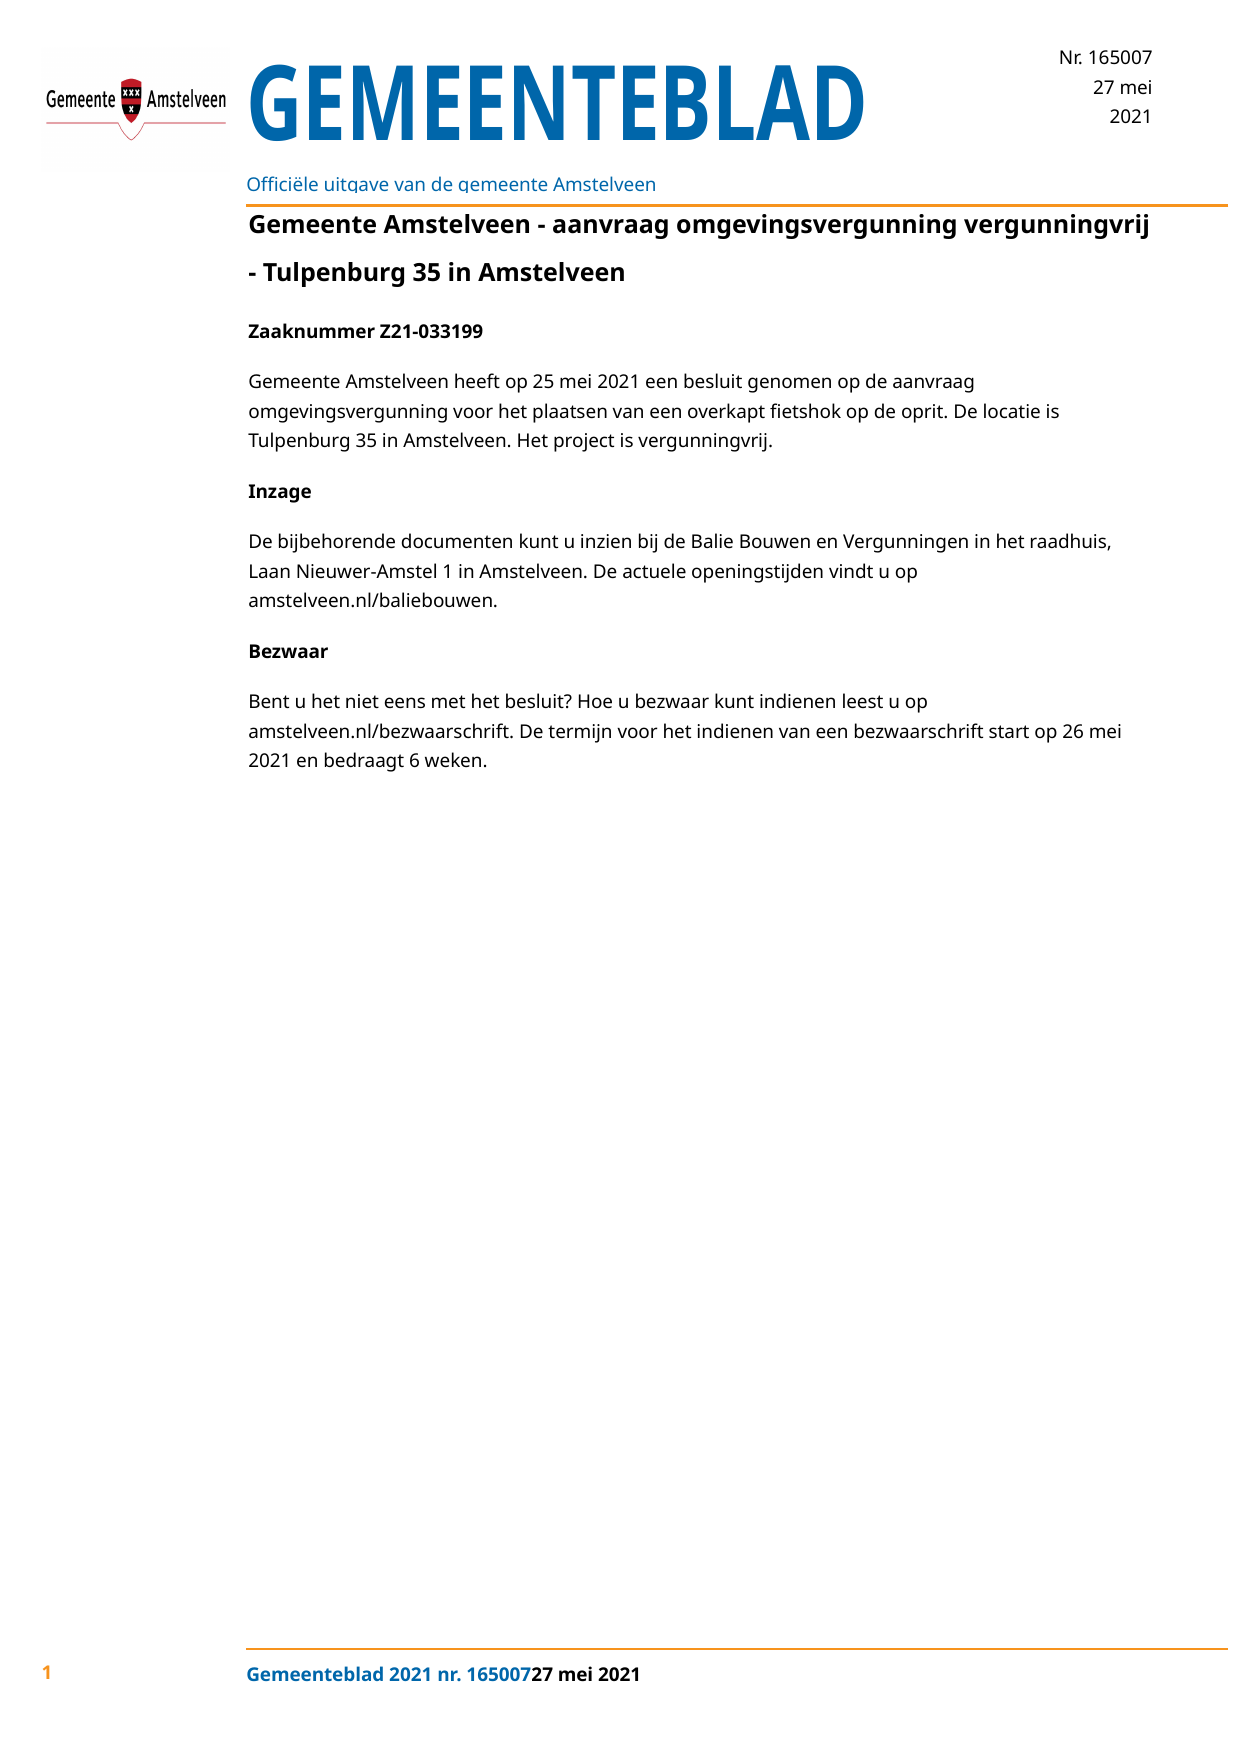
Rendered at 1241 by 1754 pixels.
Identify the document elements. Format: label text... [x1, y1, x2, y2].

text Bezwaar [248, 638, 1152, 664]
text Gemeente Amstelveen heeft op 25 mei 2021 een besluit genomen op de aanvraag omgevingsvergunning voor het plaatsen van een overkapt fietshok op de oprit. De locatie is Tulpenburg 35 in Amstelveen. Het project is vergunningvrij. [248, 368, 1152, 453]
picture [41, 47, 231, 172]
text Zaaknummer Z21-033199 [248, 318, 1152, 344]
text De bijbehorende documenten kunt u inzien bij de Balie Bouwen en Vergunningen in het raadhuis, Laan Nieuwer-Amstel 1 in Amstelveen. De actuele openingstijden vindt u op amstelveen.nl/baliebouwen. [248, 528, 1152, 613]
text Inzage [248, 478, 1152, 504]
text Bent u het niet eens met het besluit? Hoe u bezwaar kunt indienen leest u op amstelveen.nl/bezwaarschrift. De termijn voor het indienen van een bezwaarschrift start op 26 mei 2021 en bedraagt 6 weken. [248, 688, 1152, 773]
text Gemeente Amstelveen - aanvraag omgevingsvergunning vergunningvrij - Tulpenburg 35 in Amstelveen [248, 207, 1152, 288]
